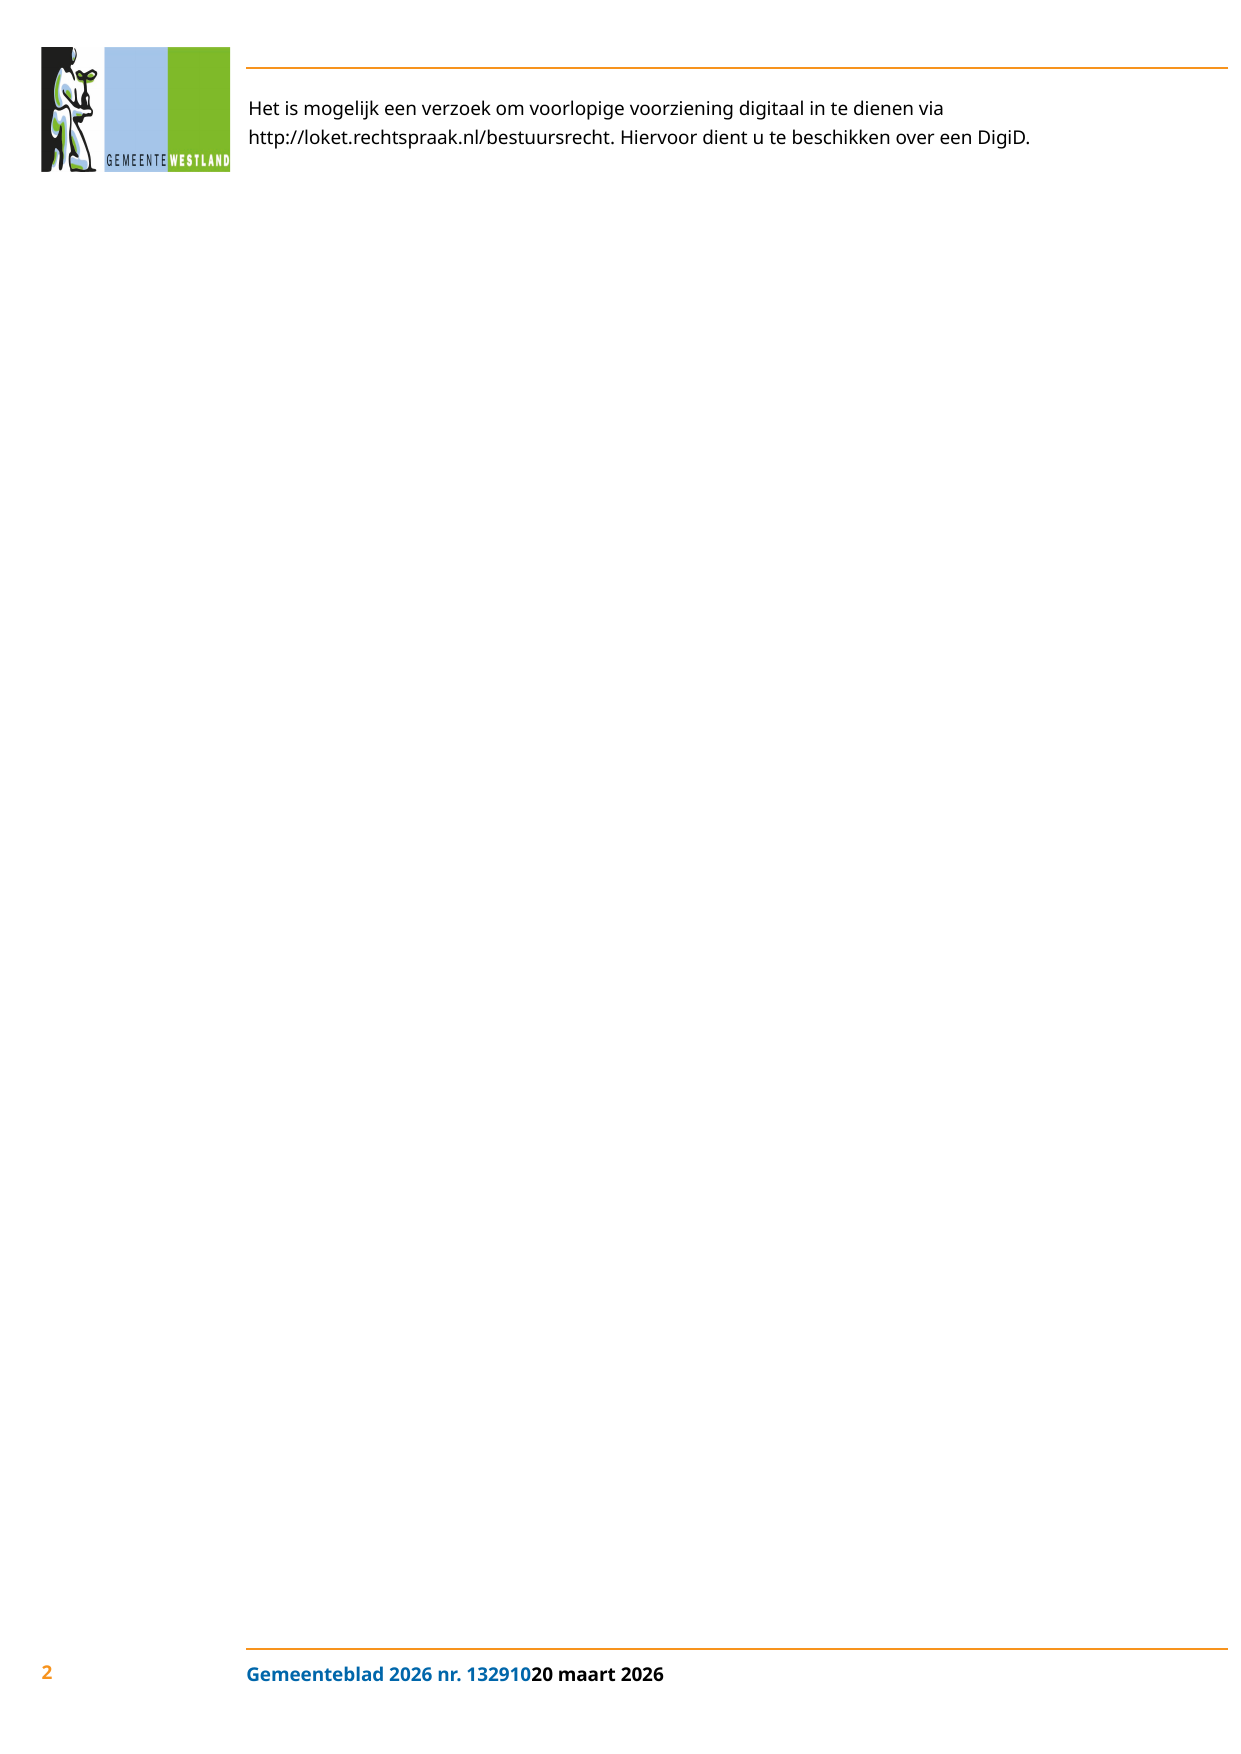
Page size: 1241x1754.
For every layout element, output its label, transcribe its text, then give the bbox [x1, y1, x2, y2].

text Het is mogelijk een verzoek om voorlopige voorziening digitaal in te dienen via http://loket.rechtspraak.nl/bestuursrecht. Hiervoor dient u te beschikken over een DigiD. [248, 95, 1152, 150]
picture [41, 47, 231, 172]
